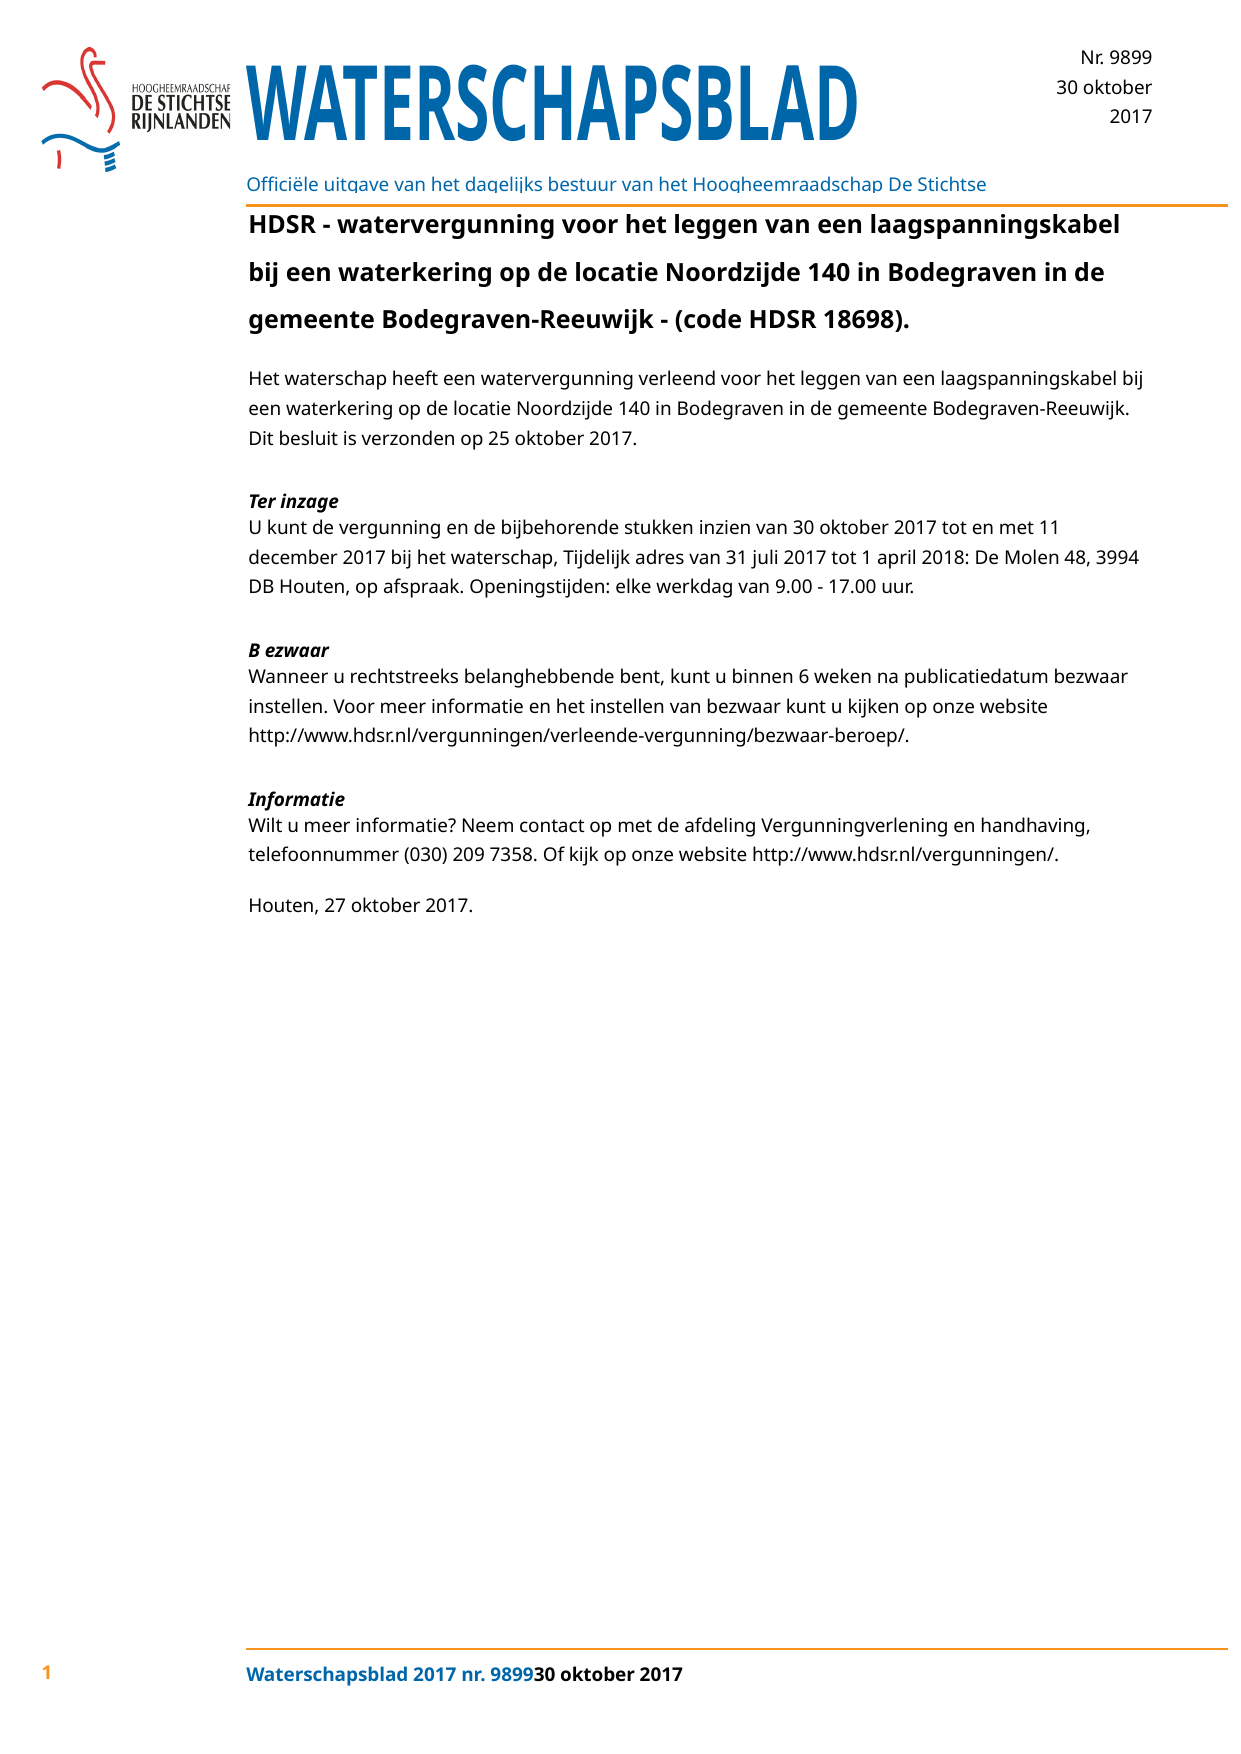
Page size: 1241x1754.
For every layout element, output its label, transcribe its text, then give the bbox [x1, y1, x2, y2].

text Het waterschap heeft een watervergunning verleend voor het leggen van een laagspanningskabel bij een waterkering op de locatie Noordzijde 140 in Bodegraven in de gemeente Bodegraven-Reeuwijk. Dit besluit is verzonden op 25 oktober 2017. [248, 366, 1152, 450]
text B ezwaar [248, 637, 1152, 663]
text Informatie [248, 786, 1152, 812]
text HDSR - watervergunning voor het leggen van een laagspanningskabel bij een waterkering op de locatie Noordzijde 140 in Bodegraven in de gemeente Bodegraven-Reeuwijk - (code HDSR 18698). [248, 207, 1152, 336]
text U kunt de vergunning en de bijbehorende stukken inzien van 30 oktober 2017 tot en met 11 december 2017 bij het waterschap, Tijdelijk adres van 31 juli 2017 tot 1 april 2018: De Molen 48, 3994 DB Houten, op afspraak. Openingstijden: elke werkdag van 9.00 - 17.00 uur. [248, 514, 1152, 599]
text Wanneer u rechtstreeks belanghebbende bent, kunt u binnen 6 weken na publicatiedatum bezwaar instellen. Voor meer informatie en het instellen van bezwaar kunt u kijken op onze website http://www.hdsr.nl/vergunningen/verleende-vergunning/bezwaar-beroep/. [248, 663, 1152, 748]
text Wilt u meer informatie? Neem contact op met de afdeling Vergunningverlening en handhaving, telefoonnummer (030) 209 7358. Of kijk op onze website http://www.hdsr.nl/vergunningen/. [248, 812, 1152, 867]
picture [41, 47, 231, 172]
text Ter inzage [248, 489, 1152, 514]
text Houten, 27 oktober 2017. [248, 892, 1152, 918]
